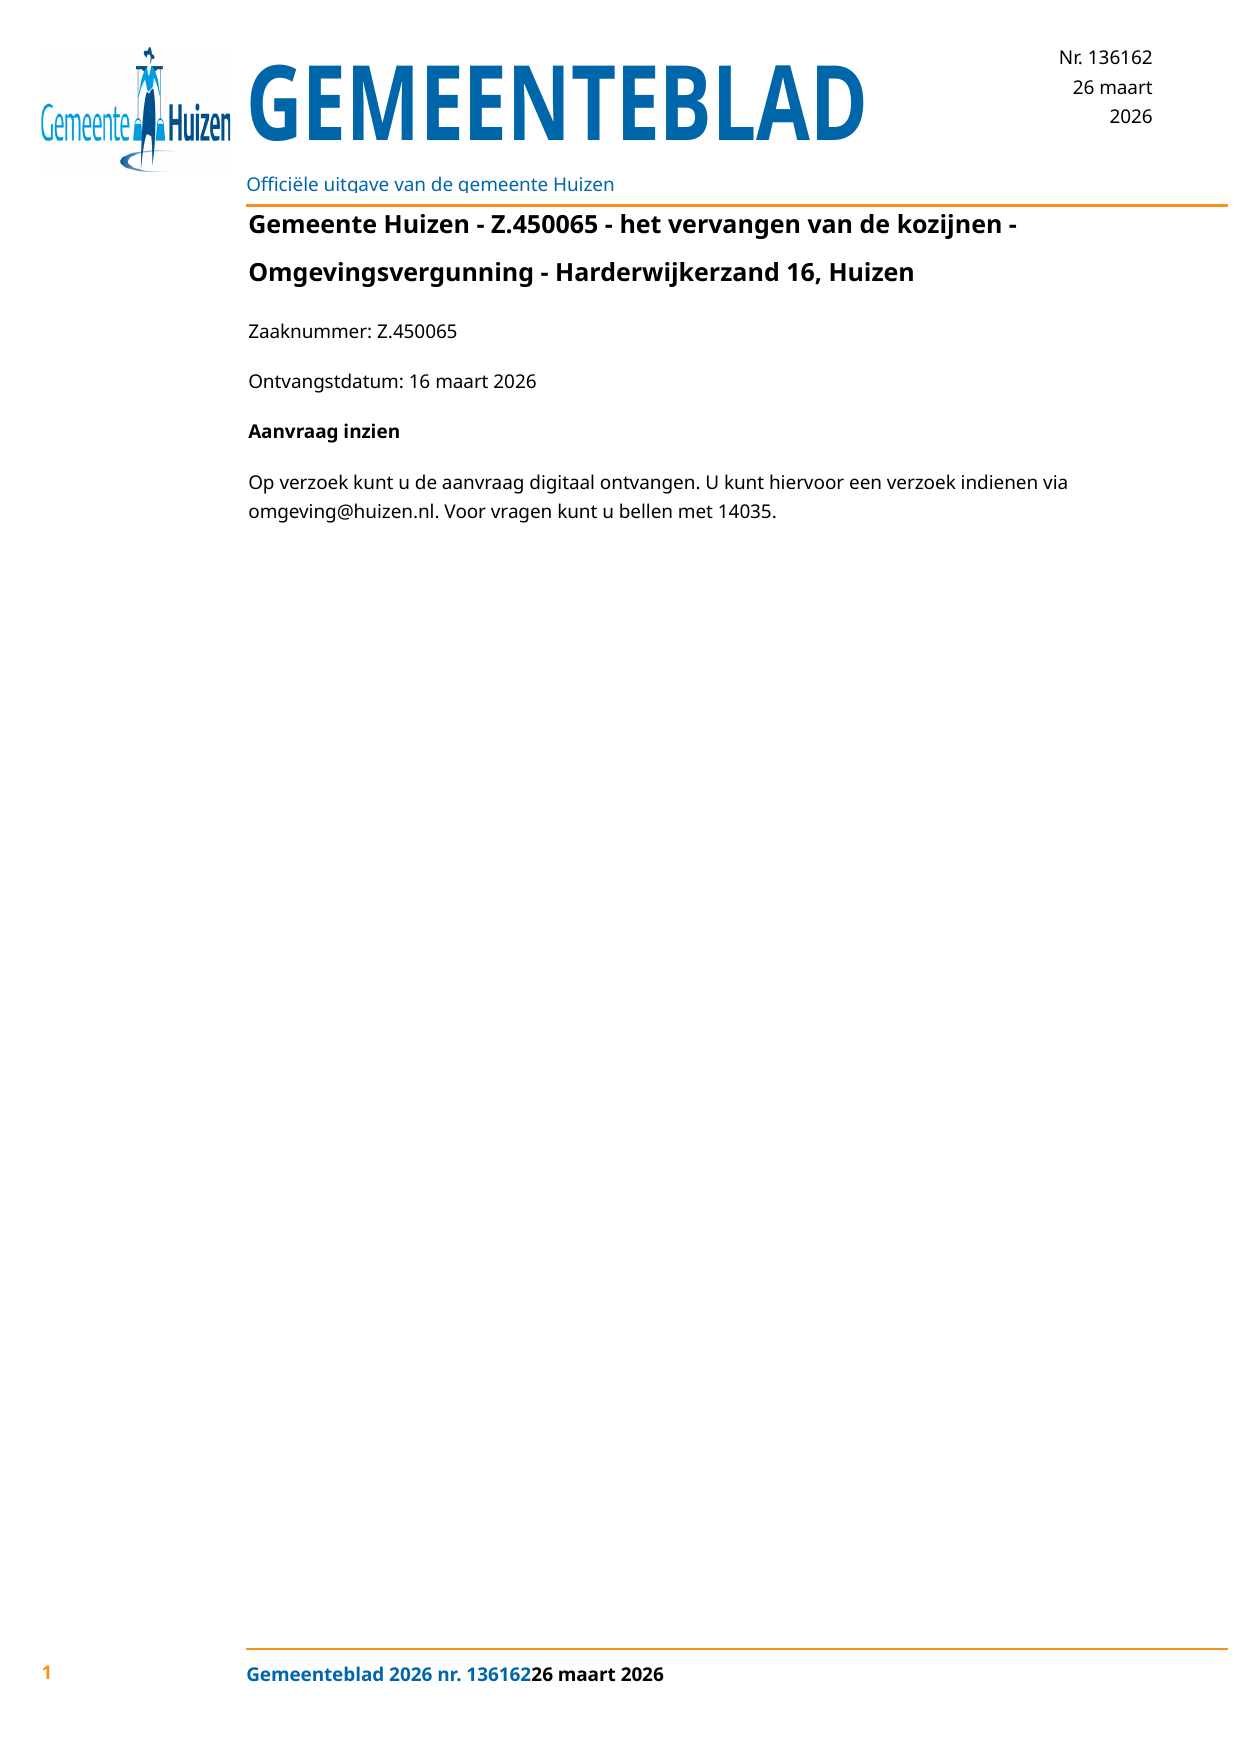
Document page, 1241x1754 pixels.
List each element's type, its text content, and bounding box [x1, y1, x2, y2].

text Gemeente Huizen - Z.450065 - het vervangen van de kozijnen - Omgevingsvergunning - Harderwijkerzand 16, Huizen [248, 207, 1152, 288]
text Zaaknummer: Z.450065 [248, 318, 1152, 344]
text Op verzoek kunt u de aanvraag digitaal ontvangen. U kunt hiervoor een verzoek indienen via omgeving@huizen.nl. Voor vragen kunt u bellen met 14035. [248, 469, 1152, 524]
text Aanvraag inzien [248, 419, 1152, 444]
picture [41, 47, 231, 172]
text Ontvangstdatum: 16 maart 2026 [248, 368, 1152, 394]
